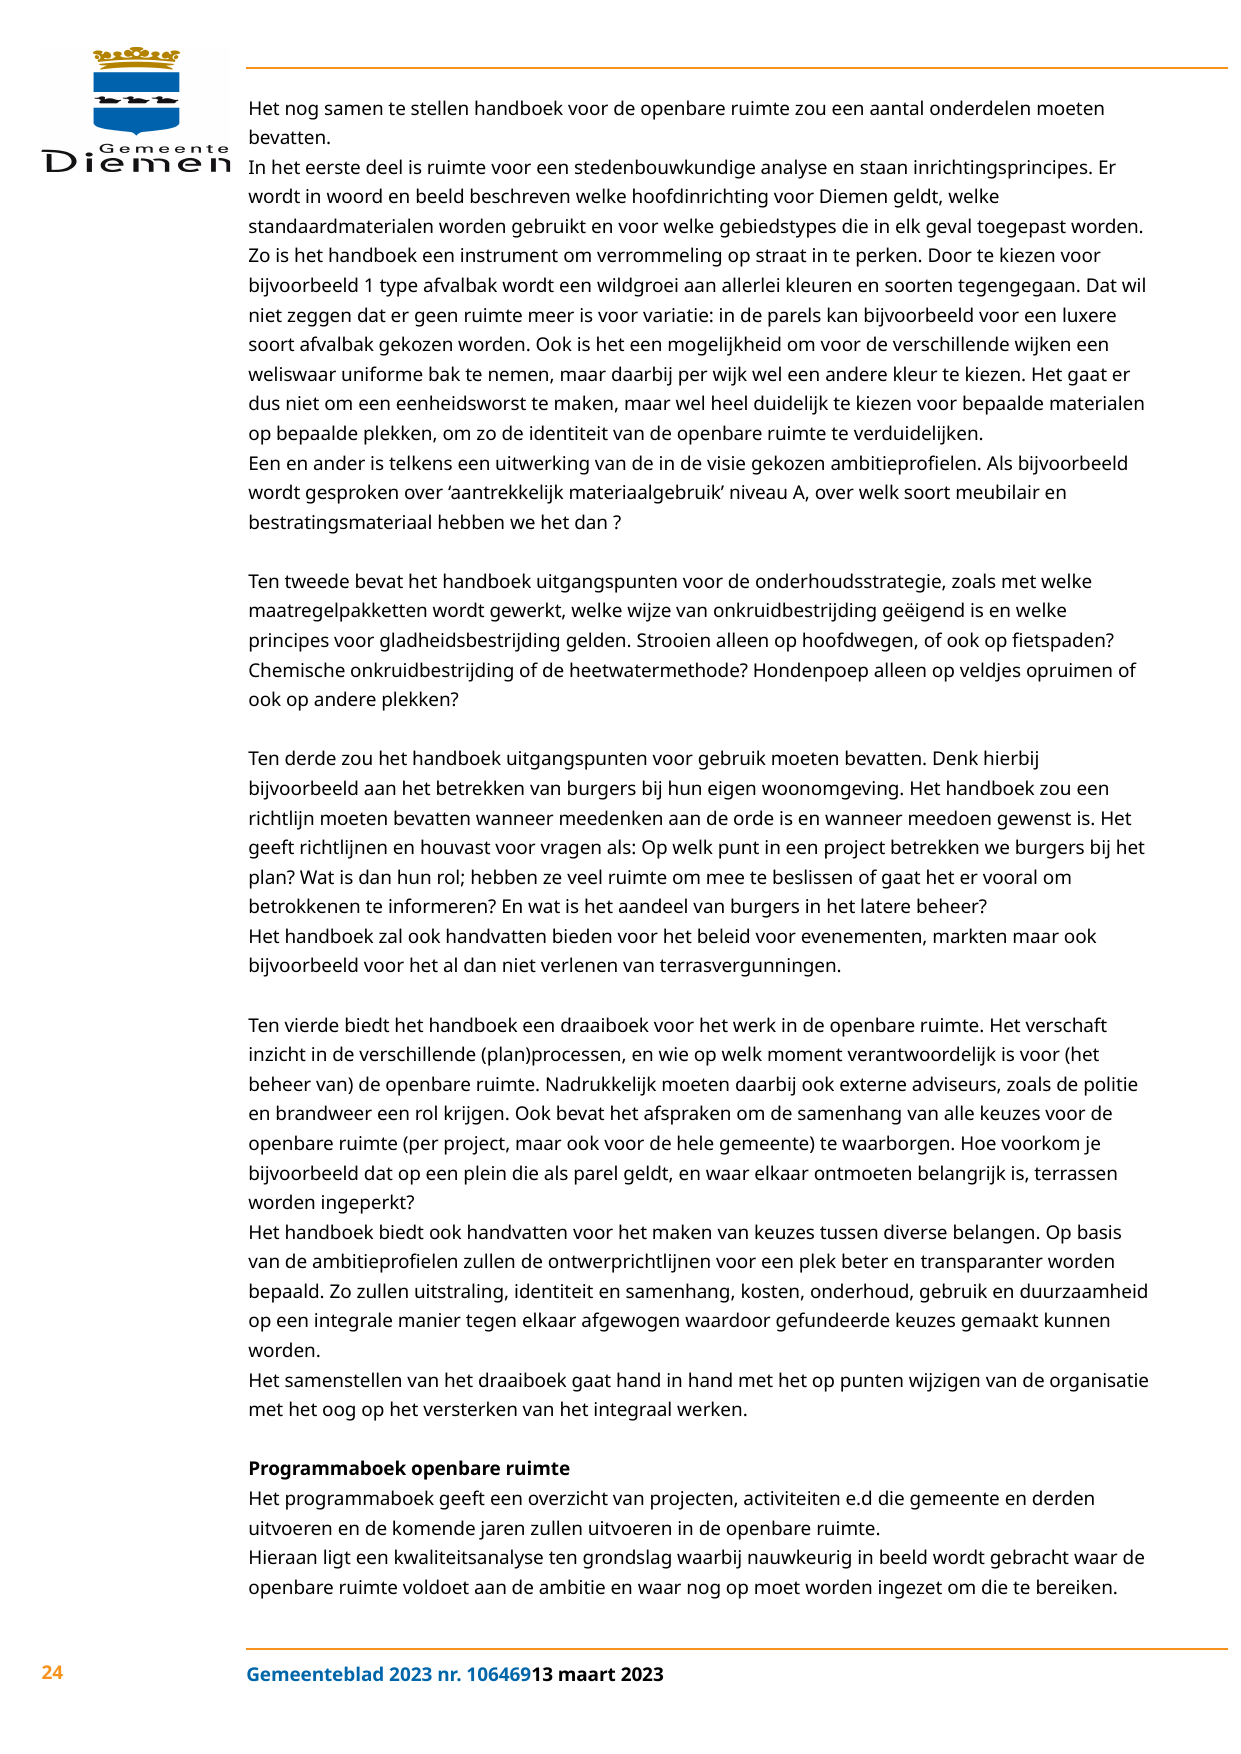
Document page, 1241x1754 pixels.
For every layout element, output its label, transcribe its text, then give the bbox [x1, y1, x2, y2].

text Een en ander is telkens een uitwerking van de in de visie gekozen ambitieprofielen. Als bijvoorbeeld wordt gesproken over ‘aantrekkelijk materiaalgebruik’ niveau A, over welk soort meubilair en bestratingsmateriaal hebben we het dan ? [248, 450, 1152, 535]
text Het nog samen te stellen handboek voor de openbare ruimte zou een aantal onderdelen moeten bevatten. [248, 95, 1152, 150]
text Het handboek biedt ook handvatten voor het maken van keuzes tussen diverse belangen. Op basis van de ambitieprofielen zullen de ontwerprichtlijnen voor een plek beter en transparanter worden bepaald. Zo zullen uitstraling, identiteit en samenhang, kosten, onderhoud, gebruik en duurzaamheid op een integrale manier tegen elkaar afgewogen waardoor gefundeerde keuzes gemaakt kunnen worden. [248, 1219, 1152, 1363]
text Het handboek zal ook handvatten bieden voor het beleid voor evenementen, markten maar ook bijvoorbeeld voor het al dan niet verlenen van terrasvergunningen. [248, 923, 1152, 978]
text Ten vierde biedt het handboek een draaiboek voor het werk in de openbare ruimte. Het verschaft inzicht in de verschillende (plan)processen, en wie op welk moment verantwoordelijk is voor (het beheer van) de openbare ruimte. Nadrukkelijk moeten daarbij ook externe adviseurs, zoals de politie en brandweer een rol krijgen. Ook bevat het afspraken om de samenhang van alle keuzes voor de openbare ruimte (per project, maar ook voor de hele gemeente) te waarborgen. Hoe voorkom je bijvoorbeeld dat op een plein die als parel geldt, en waar elkaar ontmoeten belangrijk is, terrassen worden ingeperkt? [248, 1012, 1152, 1215]
text Hieraan ligt een kwaliteitsanalyse ten grondslag waarbij nauwkeurig in beeld wordt gebracht waar de openbare ruimte voldoet aan de ambitie en waar nog op moet worden ingezet om die te bereiken. [248, 1544, 1152, 1600]
text Programmaboek openbare ruimte [248, 1456, 1152, 1481]
picture [41, 47, 231, 172]
text Ten derde zou het handboek uitgangspunten voor gebruik moeten bevatten. Denk hierbij bijvoorbeeld aan het betrekken van burgers bij hun eigen woonomgeving. Het handboek zou een richtlijn moeten bevatten wanneer meedenken aan de orde is en wanneer meedoen gewenst is. Het geeft richtlijnen en houvast voor vragen als: Op welk punt in een project betrekken we burgers bij het plan? Wat is dan hun rol; hebben ze veel ruimte om mee te beslissen of gaat het er vooral om betrokkenen te informeren? En wat is het aandeel van burgers in het latere beheer? [248, 746, 1152, 919]
text Ten tweede bevat het handboek uitgangspunten voor de onderhoudsstrategie, zoals met welke maatregelpakketten wordt gewerkt, welke wijze van onkruidbestrijding geëigend is en welke principes voor gladheidsbestrijding gelden. Strooien alleen op hoofdwegen, of ook op fietspaden? Chemische onkruidbestrijding of de heetwatermethode? Hondenpoep alleen op veldjes opruimen of ook op andere plekken? [248, 568, 1152, 712]
text Het programmaboek geeft een overzicht van projecten, activiteiten e.d die gemeente en derden uitvoeren en de komende jaren zullen uitvoeren in de openbare ruimte. [248, 1485, 1152, 1541]
text In het eerste deel is ruimte voor een stedenbouwkundige analyse en staan inrichtingsprincipes. Er wordt in woord en beeld beschreven welke hoofdinrichting voor Diemen geldt, welke standaardmaterialen worden gebruikt en voor welke gebiedstypes die in elk geval toegepast worden. Zo is het handboek een instrument om verrommeling op straat in te perken. Door te kiezen voor bijvoorbeeld 1 type afvalbak wordt een wildgroei aan allerlei kleuren en soorten tegengegaan. Dat wil niet zeggen dat er geen ruimte meer is voor variatie: in de parels kan bijvoorbeeld voor een luxere soort afvalbak gekozen worden. Ook is het een mogelijkheid om voor de verschillende wijken een weliswaar uniforme bak te nemen, maar daarbij per wijk wel een andere kleur te kiezen. Het gaat er dus niet om een eenheidsworst te maken, maar wel heel duidelijk te kiezen voor bepaalde materialen op bepaalde plekken, om zo de identiteit van de openbare ruimte te verduidelijken. [248, 154, 1152, 446]
text Het samenstellen van het draaiboek gaat hand in hand met het op punten wijzigen van de organisatie met het oog op het versterken van het integraal werken. [248, 1367, 1152, 1422]
